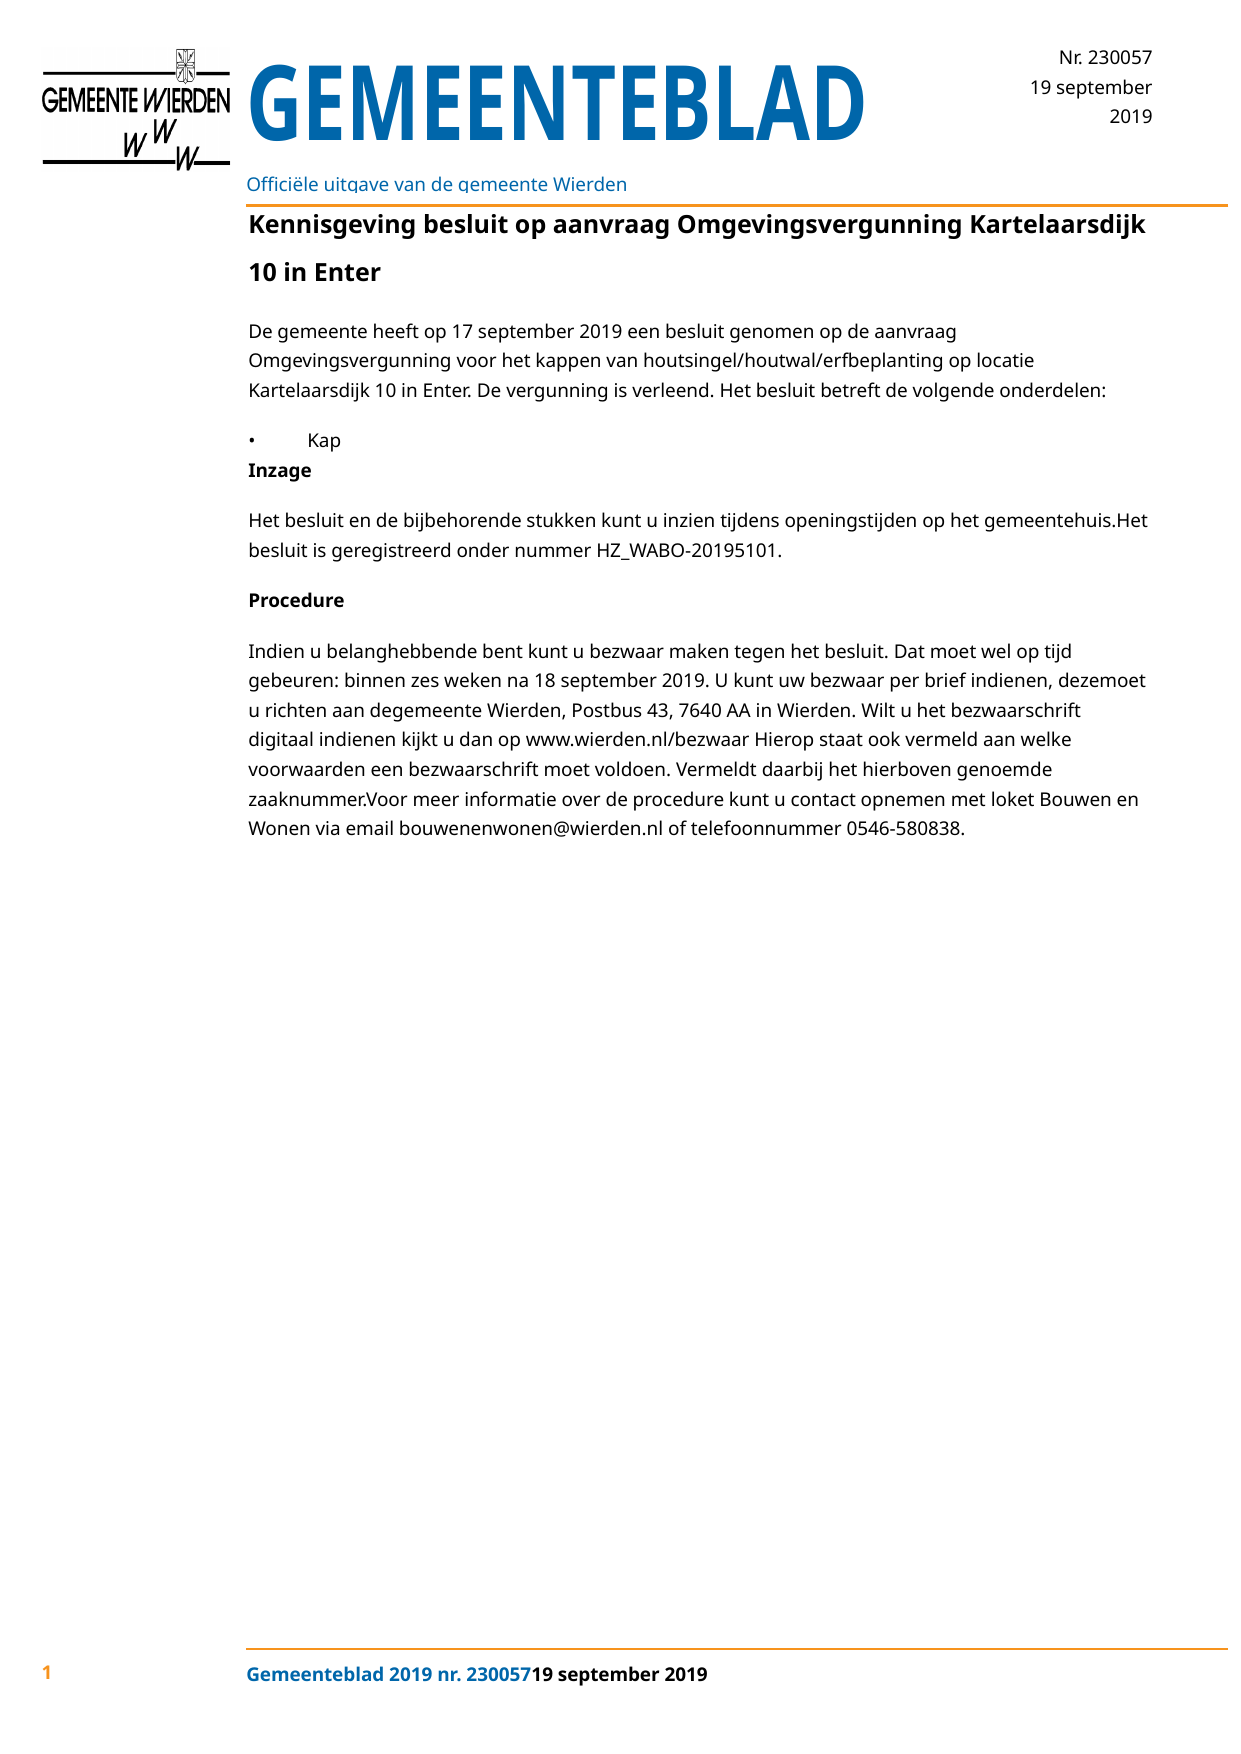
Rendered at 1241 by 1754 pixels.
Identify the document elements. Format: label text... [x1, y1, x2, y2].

text Kennisgeving besluit op aanvraag Omgevingsvergunning Kartelaarsdijk 10 in Enter [248, 207, 1152, 288]
text Het besluit en de bijbehorende stukken kunt u inzien tijdens openingstijden op het gemeentehuis.Het besluit is geregistreerd onder nummer HZ_WABO-20195101. [248, 507, 1152, 563]
text De gemeente heeft op 17 september 2019 een besluit genomen op de aanvraag Omgevingsvergunning voor het kappen van houtsingel/houtwal/erfbeplanting op locatie Kartelaarsdijk 10 in Enter. De vergunning is verleend. Het besluit betreft de volgende onderdelen: [248, 318, 1152, 403]
text Procedure [248, 587, 1152, 613]
list Kap [248, 427, 1152, 453]
text Indien u belanghebbende bent kunt u bezwaar maken tegen het besluit. Dat moet wel op tijd gebeuren: binnen zes weken na 18 september 2019. U kunt uw bezwaar per brief indienen, dezemoet u richten aan degemeente Wierden, Postbus 43, 7640 AA in Wierden. Wilt u het bezwaarschrift digitaal indienen kijkt u dan op www.wierden.nl/bezwaar Hierop staat ook vermeld aan welke voorwaarden een bezwaarschrift moet voldoen. Vermeldt daarbij het hierboven genoemde zaaknummer.Voor meer informatie over de procedure kunt u contact opnemen met loket Bouwen en Wonen via email bouwenenwonen@wierden.nl of telefoonnummer 0546-580838. [248, 638, 1152, 841]
picture [41, 47, 231, 172]
text Inzage [248, 457, 1152, 483]
